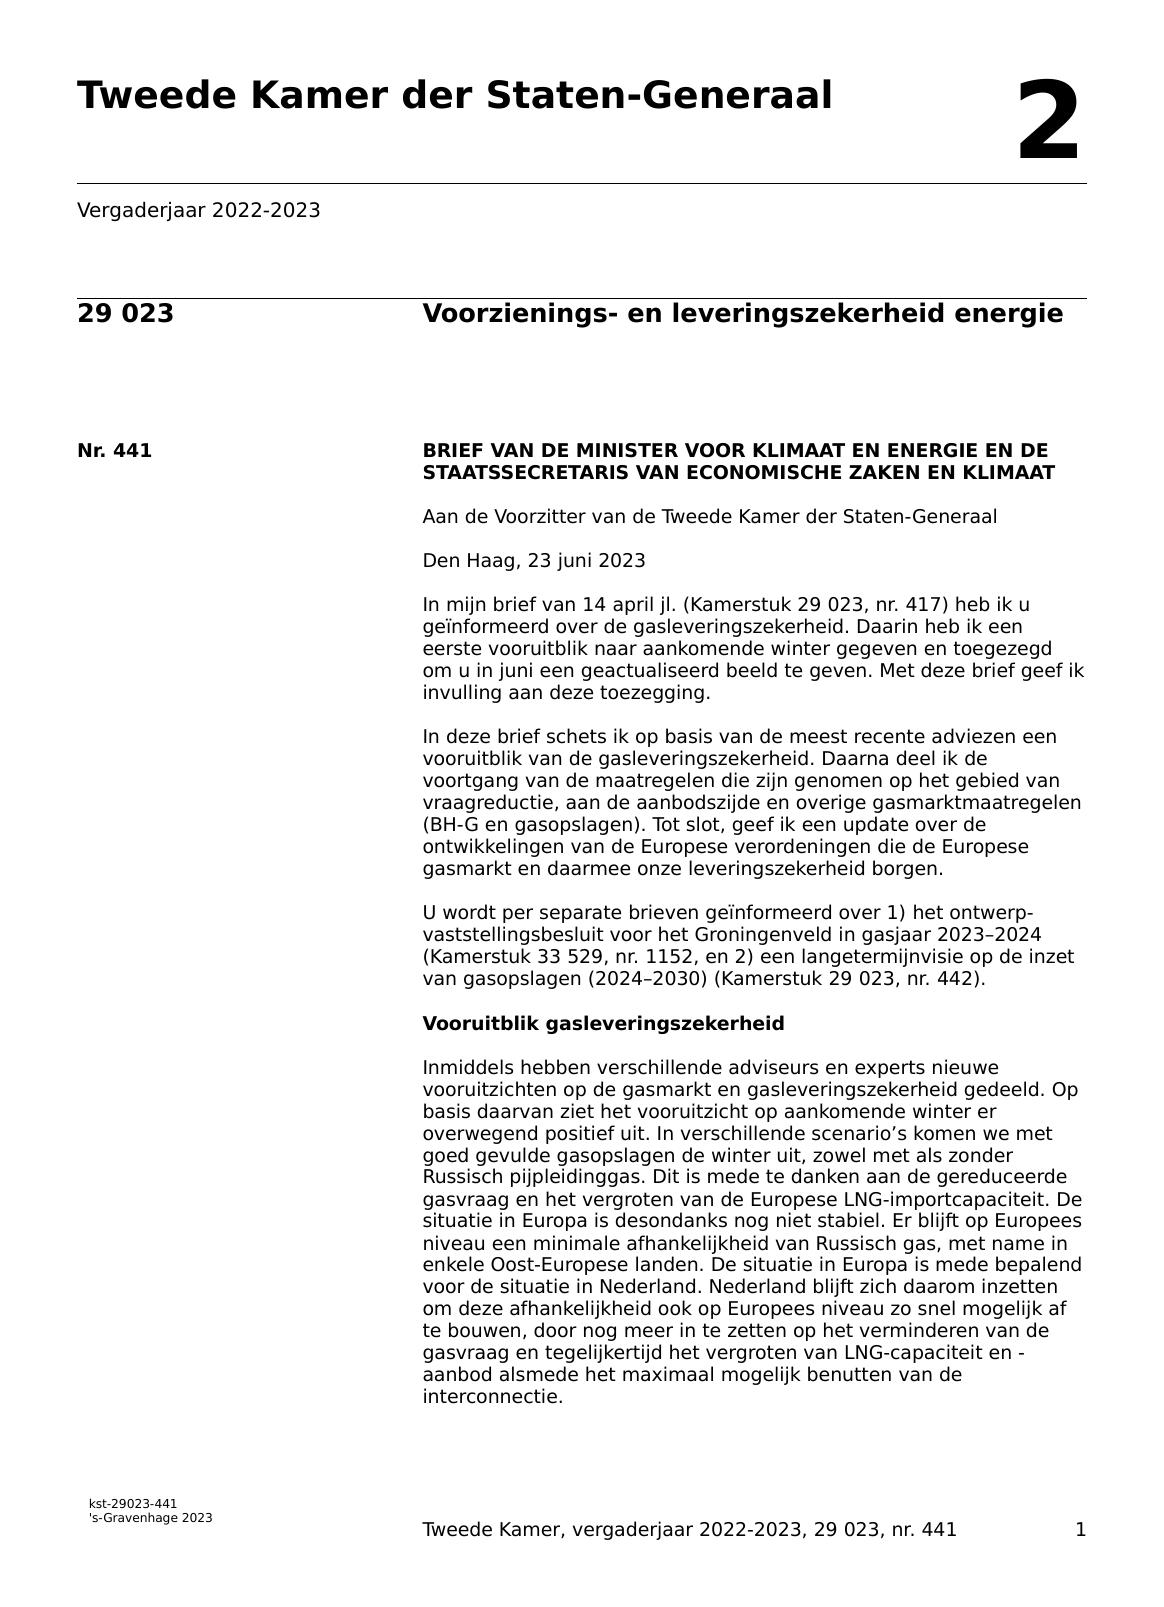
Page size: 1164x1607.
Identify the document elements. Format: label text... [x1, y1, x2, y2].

table_header 2 [886, 59, 1087, 183]
table_header Tweede Kamer der Staten-Generaal [77, 59, 886, 183]
text Aan de Voorzitter van de Tweede Kamer der Staten-Generaal [422, 506, 1087, 528]
subtitle Vooruitblik gasleveringszekerheid [422, 1012, 1087, 1034]
subtitle 29 023 Voorzienings- en leveringszekerheid energie [77, 299, 1087, 329]
text U wordt per separate brieven geïnformeerd over 1) het ontwerp-vaststellingsbesluit voor het Groningenveld in gasjaar 2023–2024 (Kamerstuk 33 529, nr. 1152, en 2) een langetermijnvisie op de inzet van gasopslagen (2024–2030) (Kamerstuk 29 023, nr. 442). [422, 902, 1087, 990]
text In deze brief schets ik op basis van de meest recente adviezen een vooruitblik van de gasleveringszekerheid. Daarna deel ik de voortgang van de maatregelen die zijn genomen op het gebied van vraagreductie, aan de aanbodszijde en overige gasmarktmaatregelen (BH-G en gasopslagen). Tot slot, geef ik een update over de ontwikkelingen van de Europese verordeningen die de Europese gasmarkt en daarmee onze leveringszekerheid borgen. [422, 726, 1087, 880]
text In mijn brief van 14 april jl. (Kamerstuk 29 023, nr. 417) heb ik u geïnformeerd over de gasleveringszekerheid. Daarin heb ik een eerste vooruitblik naar aankomende winter gegeven en toegezegd om u in juni een geactualiseerd beeld te geven. Met deze brief geef ik invulling aan deze toezegging. [422, 594, 1087, 704]
text Inmiddels hebben verschillende adviseurs en experts nieuwe vooruitzichten op de gasmarkt en gasleveringszekerheid gedeeld. Op basis daarvan ziet het vooruitzicht op aankomende winter er overwegend positief uit. In verschillende scenario’s komen we met goed gevulde gasopslagen de winter uit, zowel met als zonder Russisch pijpleidinggas. Dit is mede te danken aan de gereduceerde gasvraag en het vergroten van de Europese LNG-importcapaciteit. De situatie in Europa is desondanks nog niet stabiel. Er blijft op Europees niveau een minimale afhankelijkheid van Russisch gas, met name in enkele Oost-Europese landen. De situatie in Europa is mede bepalend voor de situatie in Nederland. Nederland blijft zich daarom inzetten om deze afhankelijkheid ook op Europees niveau zo snel mogelijk af te bouwen, door nog meer in te zetten op het verminderen van de gasvraag en tegelijkertijd het vergroten van LNG-capaciteit en -aanbod alsmede het maximaal mogelijk benutten van de interconnectie. [422, 1057, 1087, 1408]
text kst-29023-441 [88, 1497, 323, 1511]
table_cell Vergaderjaar 2022-2023 [77, 184, 1087, 298]
text Den Haag, 23 juni 2023 [422, 550, 1087, 572]
subtitle Nr. 441 BRIEF VAN DE MINISTER VOOR KLIMAAT EN ENERGIE EN DE STAATSSECRETARIS VAN ECONOMISCHE ZAKEN EN KLIMAAT [77, 440, 1087, 484]
text 's-Gravenhage 2023 [88, 1511, 323, 1525]
